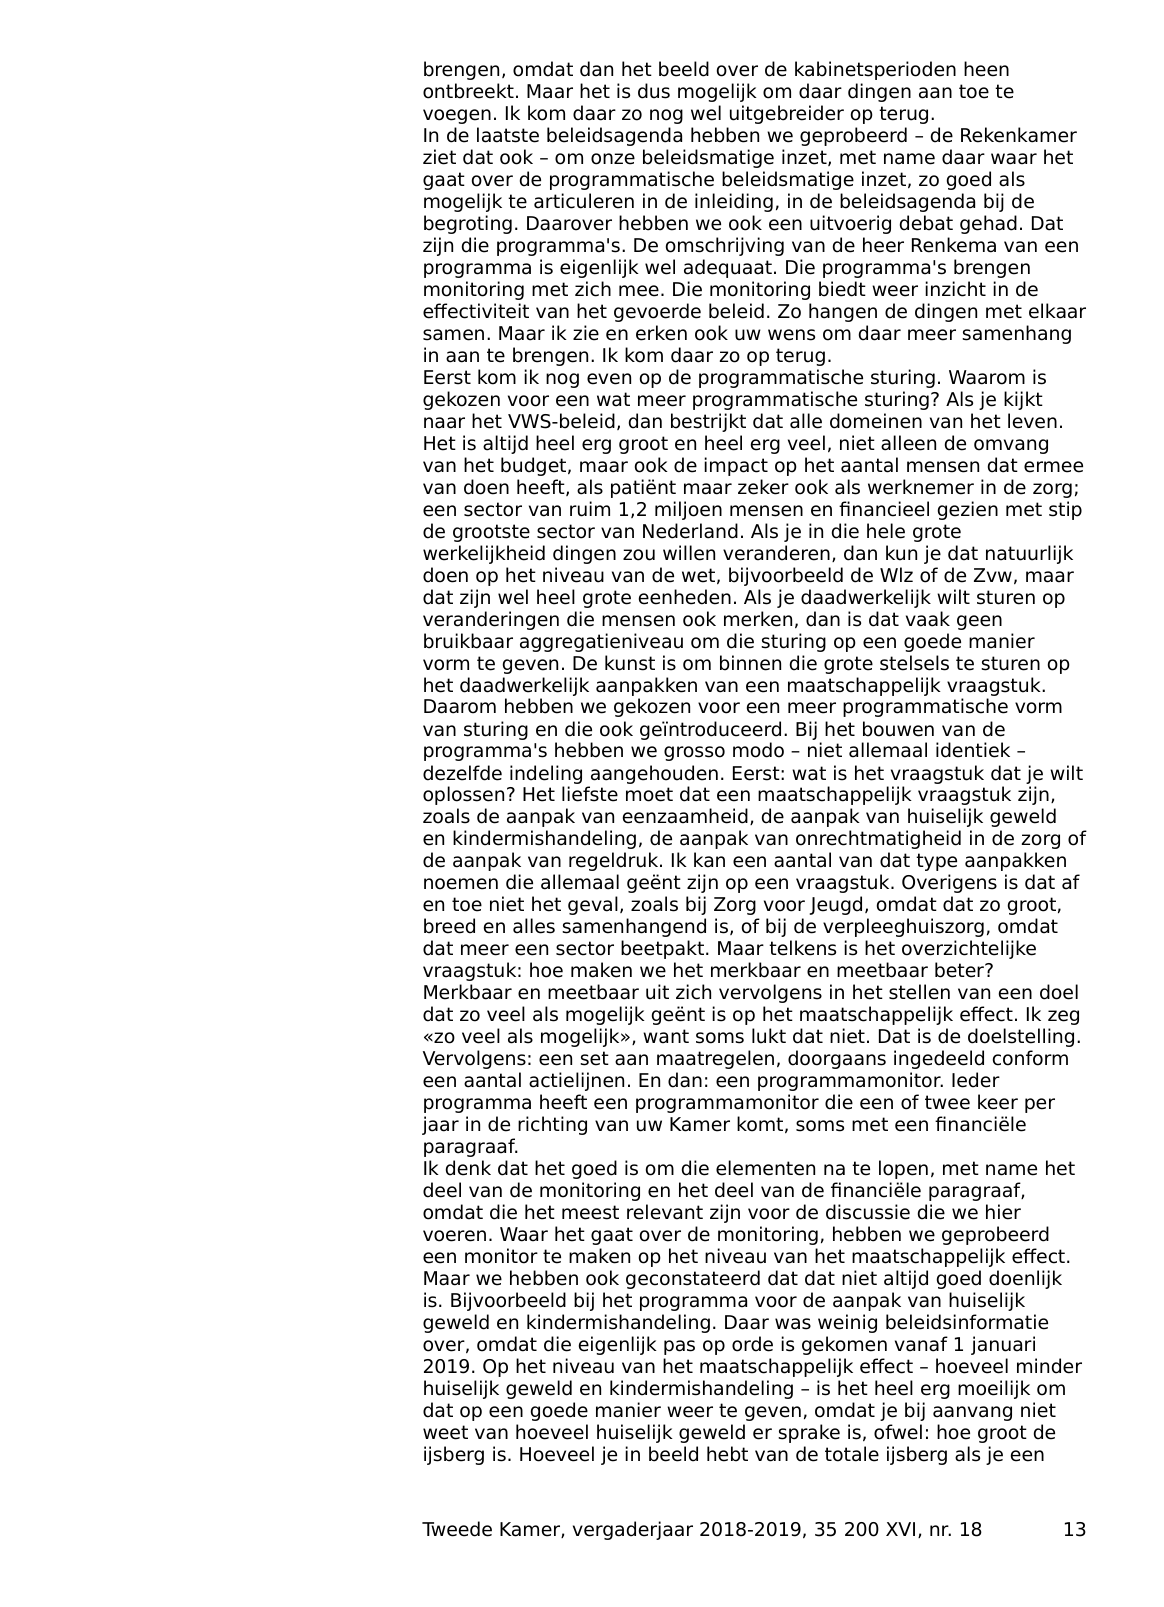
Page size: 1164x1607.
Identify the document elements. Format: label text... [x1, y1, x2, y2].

text Daarom hebben we gekozen voor een meer programmatische vorm van sturing en die ook geïntroduceerd. Bij het bouwen van de programma's hebben we grosso modo – niet allemaal identiek – dezelfde indeling aangehouden. Eerst: wat is het vraagstuk dat je wilt oplossen? Het liefste moet dat een maatschappelijk vraagstuk zijn, zoals de aanpak van eenzaamheid, de aanpak van huiselijk geweld en kindermishandeling, de aanpak van onrechtmatigheid in de zorg of de aanpak van regeldruk. Ik kan een aantal van dat type aanpakken noemen die allemaal geënt zijn op een vraagstuk. Overigens is dat af en toe niet het geval, zoals bij Zorg voor Jeugd, omdat dat zo groot, breed en alles samenhangend is, of bij de verpleeghuiszorg, omdat dat meer een sector beetpakt. Maar telkens is het overzichtelijke vraagstuk: hoe maken we het merkbaar en meetbaar beter? Merkbaar en meetbaar uit zich vervolgens in het stellen van een doel dat zo veel als mogelijk geënt is op het maatschappelijk effect. Ik zeg «zo veel als mogelijk», want soms lukt dat niet. Dat is de doelstelling. Vervolgens: een set aan maatregelen, doorgaans ingedeeld conform een aantal actielijnen. En dan: een programmamonitor. Ieder programma heeft een programmamonitor die een of twee keer per jaar in de richting van uw Kamer komt, soms met een financiële paragraaf. [422, 696, 1087, 1158]
text brengen, omdat dan het beeld over de kabinetsperioden heen ontbreekt. Maar het is dus mogelijk om daar dingen aan toe te voegen. Ik kom daar zo nog wel uitgebreider op terug. [422, 59, 1087, 125]
text Eerst kom ik nog even op de programmatische sturing. Waarom is gekozen voor een wat meer programmatische sturing? Als je kijkt naar het VWS-beleid, dan bestrijkt dat alle domeinen van het leven. Het is altijd heel erg groot en heel erg veel, niet alleen de omvang van het budget, maar ook de impact op het aantal mensen dat ermee van doen heeft, als patiënt maar zeker ook als werknemer in de zorg; een sector van ruim 1,2 miljoen mensen en financieel gezien met stip de grootste sector van Nederland. Als je in die hele grote werkelijkheid dingen zou willen veranderen, dan kun je dat natuurlijk doen op het niveau van de wet, bijvoorbeeld de Wlz of de Zvw, maar dat zijn wel heel grote eenheden. Als je daadwerkelijk wilt sturen op veranderingen die mensen ook merken, dan is dat vaak geen bruikbaar aggregatieniveau om die sturing op een goede manier vorm te geven. De kunst is om binnen die grote stelsels te sturen op het daadwerkelijk aanpakken van een maatschappelijk vraagstuk. [422, 367, 1087, 696]
text In de laatste beleidsagenda hebben we geprobeerd – de Rekenkamer ziet dat ook – om onze beleidsmatige inzet, met name daar waar het gaat over de programmatische beleidsmatige inzet, zo goed als mogelijk te articuleren in de inleiding, in de beleidsagenda bij de begroting. Daarover hebben we ook een uitvoerig debat gehad. Dat zijn die programma's. De omschrijving van de heer Renkema van een programma is eigenlijk wel adequaat. Die programma's brengen monitoring met zich mee. Die monitoring biedt weer inzicht in de effectiviteit van het gevoerde beleid. Zo hangen de dingen met elkaar samen. Maar ik zie en erken ook uw wens om daar meer samenhang in aan te brengen. Ik kom daar zo op terug. [422, 125, 1087, 367]
text Ik denk dat het goed is om die elementen na te lopen, met name het deel van de monitoring en het deel van de financiële paragraaf, omdat die het meest relevant zijn voor de discussie die we hier voeren. Waar het gaat over de monitoring, hebben we geprobeerd een monitor te maken op het niveau van het maatschappelijk effect. Maar we hebben ook geconstateerd dat dat niet altijd goed doenlijk is. Bijvoorbeeld bij het programma voor de aanpak van huiselijk geweld en kindermishandeling. Daar was weinig beleidsinformatie over, omdat die eigenlijk pas op orde is gekomen vanaf 1 januari 2019. Op het niveau van het maatschappelijk effect – hoeveel minder huiselijk geweld en kindermishandeling – is het heel erg moeilijk om dat op een goede manier weer te geven, omdat je bij aanvang niet weet van hoeveel huiselijk geweld er sprake is, ofwel: hoe groot de ijsberg is. Hoeveel je in beeld hebt van de totale ijsberg als je een [422, 1158, 1087, 1466]
